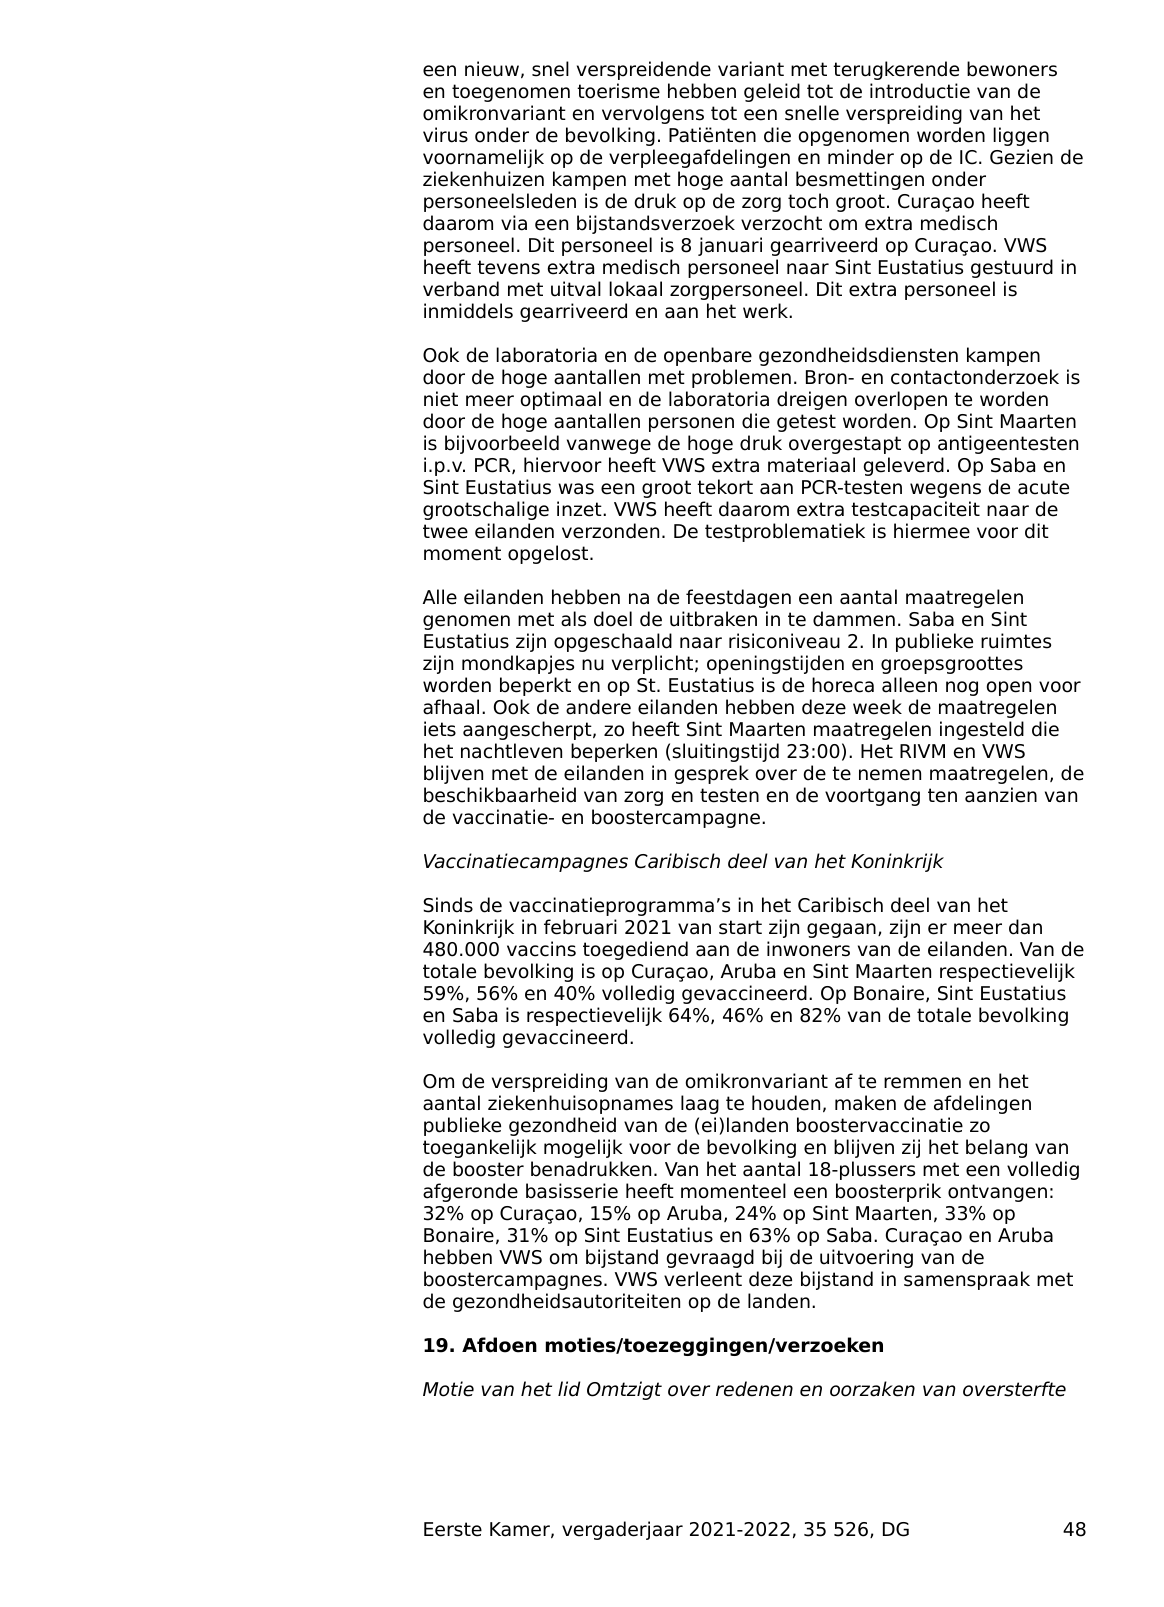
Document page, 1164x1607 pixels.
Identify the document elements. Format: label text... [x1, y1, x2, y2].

text Alle eilanden hebben na de feestdagen een aantal maatregelen genomen met als doel de uitbraken in te dammen. Saba en Sint Eustatius zijn opgeschaald naar risiconiveau 2. In publieke ruimtes zijn mondkapjes nu verplicht; openingstijden en groepsgroottes worden beperkt en op St. Eustatius is de horeca alleen nog open voor afhaal. Ook de andere eilanden hebben deze week de maatregelen iets aangescherpt, zo heeft Sint Maarten maatregelen ingesteld die het nachtleven beperken (sluitingstijd 23:00). Het RIVM en VWS blijven met de eilanden in gesprek over de te nemen maatregelen, de beschikbaarheid van zorg en testen en de voortgang ten aanzien van de vaccinatie- en boostercampagne. [422, 587, 1087, 829]
text Sinds de vaccinatieprogramma’s in het Caribisch deel van het Koninkrijk in februari 2021 van start zijn gegaan, zijn er meer dan 480.000 vaccins toegediend aan de inwoners van de eilanden. Van de totale bevolking is op Curaçao, Aruba en Sint Maarten respectievelijk 59%, 56% en 40% volledig gevaccineerd. Op Bonaire, Sint Eustatius en Saba is respectievelijk 64%, 46% en 82% van de totale bevolking volledig gevaccineerd. [422, 895, 1087, 1049]
text Om de verspreiding van de omikronvariant af te remmen en het aantal ziekenhuisopnames laag te houden, maken de afdelingen publieke gezondheid van de (ei)landen boostervaccinatie zo toegankelijk mogelijk voor de bevolking en blijven zij het belang van de booster benadrukken. Van het aantal 18-plussers met een volledig afgeronde basisserie heeft momenteel een boosterprik ontvangen: 32% op Curaçao, 15% op Aruba, 24% op Sint Maarten, 33% op Bonaire, 31% op Sint Eustatius en 63% op Saba. Curaçao en Aruba hebben VWS om bijstand gevraagd bij de uitvoering van de boostercampagnes. VWS verleent deze bijstand in samenspraak met de gezondheidsautoriteiten op de landen. [422, 1071, 1087, 1313]
subtitle Motie van het lid Omtzigt over redenen en oorzaken van oversterfte [422, 1379, 1087, 1401]
subtitle Vaccinatiecampagnes Caribisch deel van het Koninkrijk [422, 851, 1087, 873]
text Ook de laboratoria en de openbare gezondheidsdiensten kampen door de hoge aantallen met problemen. Bron- en contactonderzoek is niet meer optimaal en de laboratoria dreigen overlopen te worden door de hoge aantallen personen die getest worden. Op Sint Maarten is bijvoorbeeld vanwege de hoge druk overgestapt op antigeentesten i.p.v. PCR, hiervoor heeft VWS extra materiaal geleverd. Op Saba en Sint Eustatius was een groot tekort aan PCR-testen wegens de acute grootschalige inzet. VWS heeft daarom extra testcapaciteit naar de twee eilanden verzonden. De testproblematiek is hiermee voor dit moment opgelost. [422, 345, 1087, 565]
subtitle 19. Afdoen moties/toezeggingen/verzoeken [422, 1335, 1087, 1357]
text een nieuw, snel verspreidende variant met terugkerende bewoners en toegenomen toerisme hebben geleid tot de introductie van de omikronvariant en vervolgens tot een snelle verspreiding van het virus onder de bevolking. Patiënten die opgenomen worden liggen voornamelijk op de verpleegafdelingen en minder op de IC. Gezien de ziekenhuizen kampen met hoge aantal besmettingen onder personeelsleden is de druk op de zorg toch groot. Curaçao heeft daarom via een bijstandsverzoek verzocht om extra medisch personeel. Dit personeel is 8 januari gearriveerd op Curaçao. VWS heeft tevens extra medisch personeel naar Sint Eustatius gestuurd in verband met uitval lokaal zorgpersoneel. Dit extra personeel is inmiddels gearriveerd en aan het werk. [422, 59, 1087, 323]
